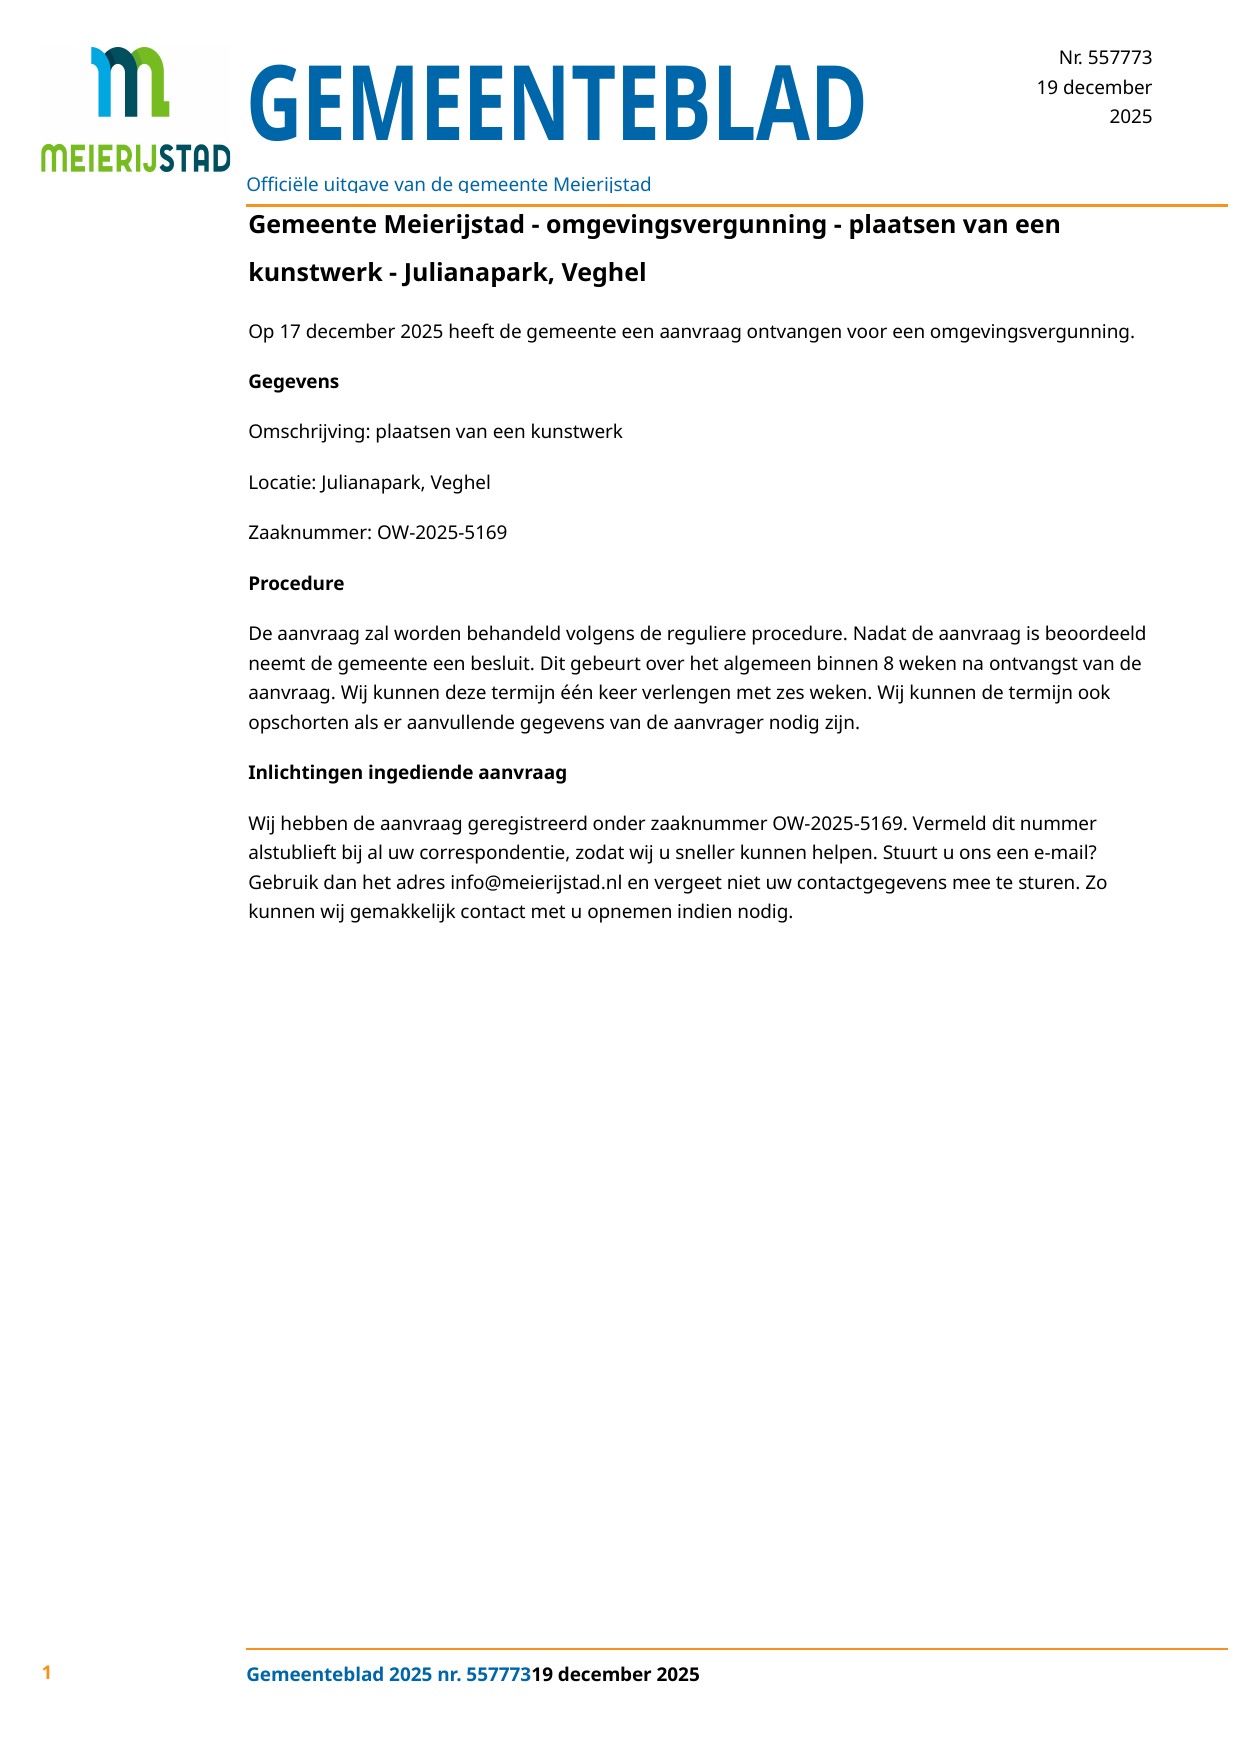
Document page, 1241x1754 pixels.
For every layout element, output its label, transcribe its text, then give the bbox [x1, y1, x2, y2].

text Zaaknummer: OW-2025-5169 [248, 519, 1152, 545]
text Op 17 december 2025 heeft de gemeente een aanvraag ontvangen voor een omgevingsvergunning. [248, 318, 1152, 344]
text Locatie: Julianapark, Veghel [248, 469, 1152, 495]
text Wij hebben de aanvraag geregistreerd onder zaaknummer OW-2025-5169. Vermeld dit nummer alstublieft bij al uw correspondentie, zodat wij u sneller kunnen helpen. Stuurt u ons een e-mail? Gebruik dan het adres info@meierijstad.nl en vergeet niet uw contactgegevens mee te sturen. Zo kunnen wij gemakkelijk contact met u opnemen indien nodig. [248, 810, 1152, 924]
picture [41, 47, 231, 172]
text Gegevens [248, 368, 1152, 394]
text De aanvraag zal worden behandeld volgens de reguliere procedure. Nadat de aanvraag is beoordeeld neemt de gemeente een besluit. Dit gebeurt over het algemeen binnen 8 weken na ontvangst van de aanvraag. Wij kunnen deze termijn één keer verlengen met zes weken. Wij kunnen de termijn ook opschorten als er aanvullende gegevens van de aanvrager nodig zijn. [248, 620, 1152, 735]
text Inlichtingen ingediende aanvraag [248, 759, 1152, 785]
text Procedure [248, 570, 1152, 596]
text Gemeente Meierijstad - omgevingsvergunning - plaatsen van een kunstwerk - Julianapark, Veghel [248, 207, 1152, 288]
text Omschrijving: plaatsen van een kunstwerk [248, 419, 1152, 444]
